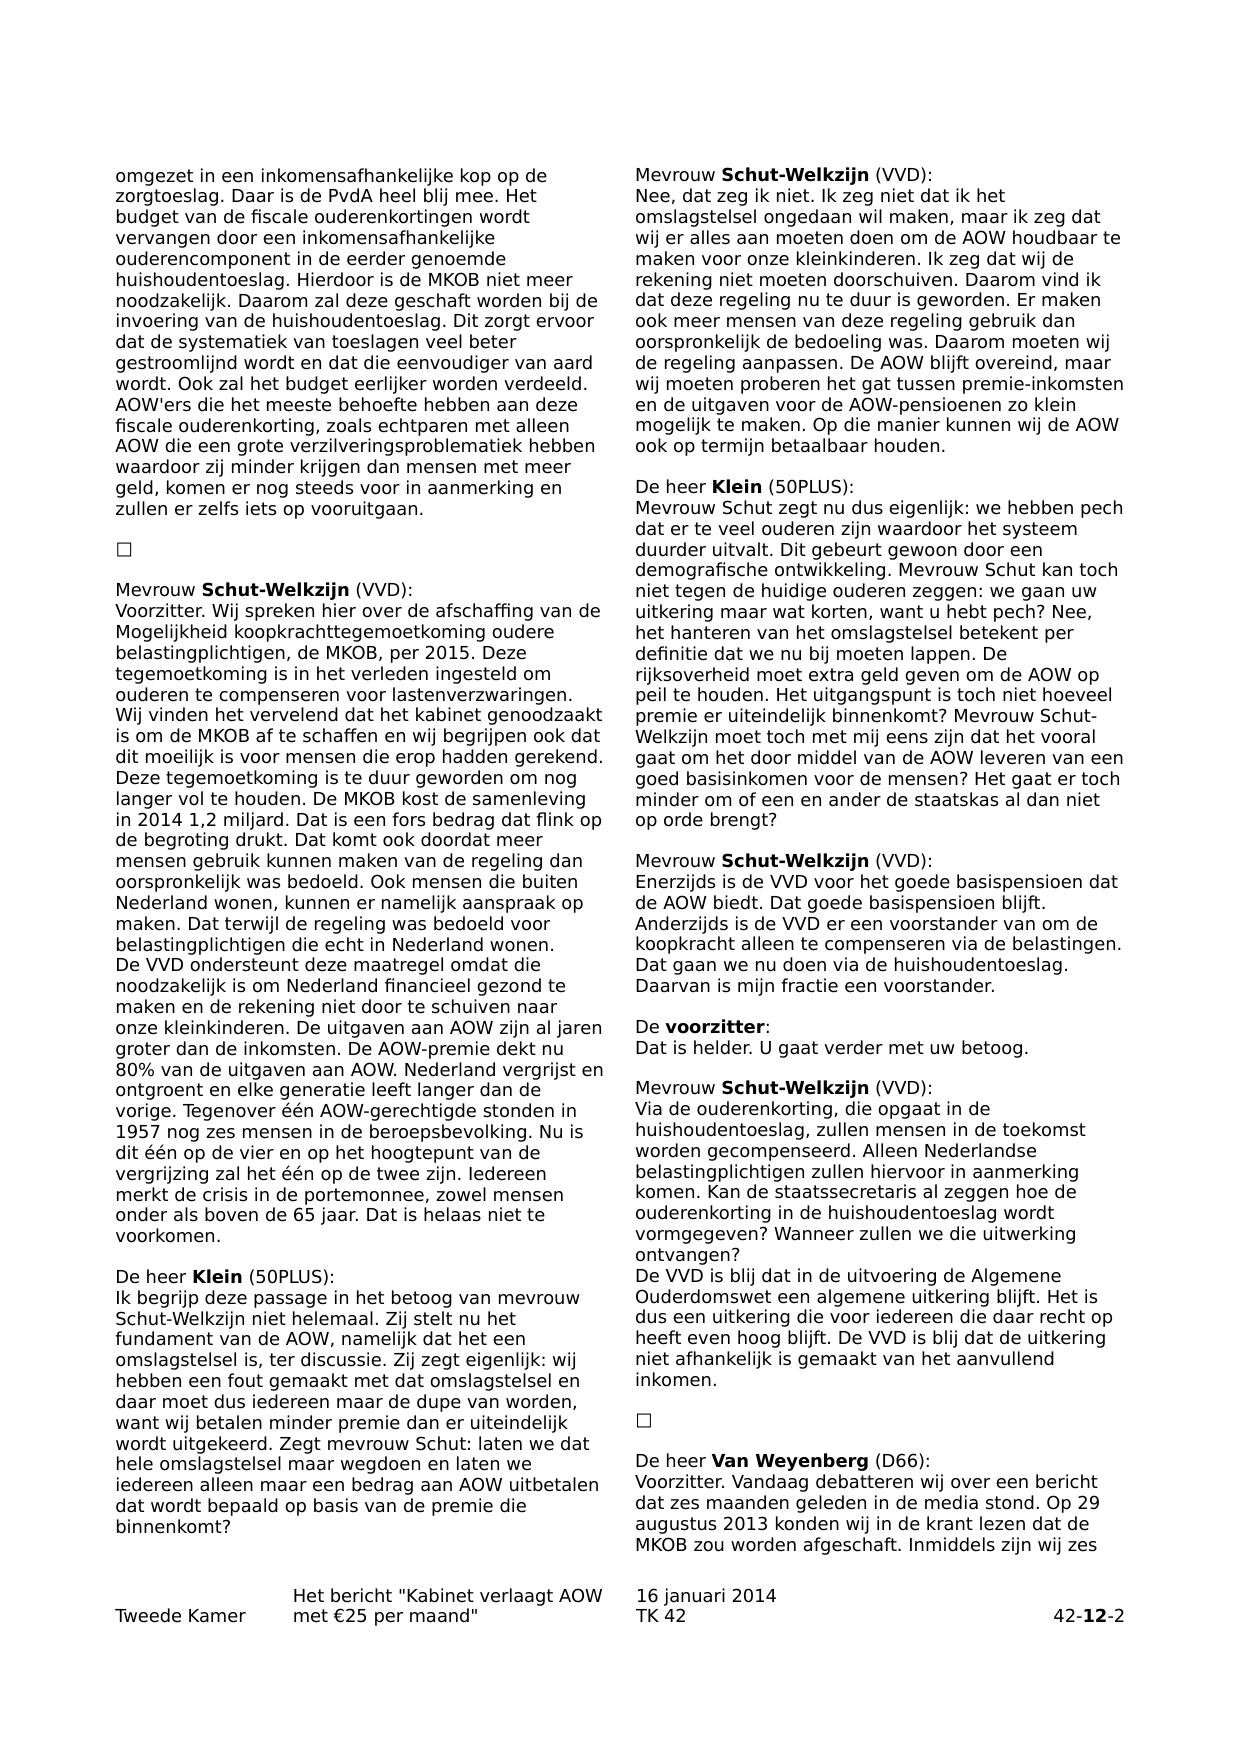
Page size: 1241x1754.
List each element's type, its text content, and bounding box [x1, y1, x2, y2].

text Deze tegemoetkoming is te duur geworden om nog langer vol te houden. De MKOB kost de samenleving in 2014 1,2 miljard. Dat is een fors bedrag dat flink op de begroting drukt. Dat komt ook doordat meer mensen gebruik kunnen maken van de regeling dan oorspronkelijk was bedoeld. Ook mensen die buiten Nederland wonen, kunnen er namelijk aanspraak op maken. Dat terwijl de regeling was bedoeld voor belastingplichtigen die echt in Nederland wonen. [115, 768, 605, 955]
text Mevrouw Schut-Welkzijn (VVD): [635, 1078, 1125, 1099]
text ⬜ [635, 1411, 1125, 1431]
text De voorzitter: [635, 1017, 1125, 1037]
text Ik begrijp deze passage in het betoog van mevrouw Schut-Welkzijn niet helemaal. Zij stelt nu het fundament van de AOW, namelijk dat het een omslagstelsel is, ter discussie. Zij zegt eigenlijk: wij hebben een fout gemaakt met dat omslagstelsel en daar moet dus iedereen maar de dupe van worden, want wij betalen minder premie dan er uiteindelijk wordt uitgekeerd. Zegt mevrouw Schut: laten we dat hele omslagstelsel maar wegdoen en laten we iedereen alleen maar een bedrag aan AOW uitbetalen dat wordt bepaald op basis van de premie die binnenkomt? [115, 1287, 605, 1537]
text Enerzijds is de VVD voor het goede basispensioen dat de AOW biedt. Dat goede basispensioen blijft. Anderzijds is de VVD er een voorstander van om de koopkracht alleen te compenseren via de belastingen. Dat gaan we nu doen via de huishoudentoeslag. Daarvan is mijn fractie een voorstander. [635, 872, 1125, 997]
text De heer Klein (50PLUS): [115, 1267, 605, 1287]
text Voorzitter. Vandaag debatteren wij over een bericht dat zes maanden geleden in de media stond. Op 29 augustus 2013 konden wij in de krant lezen dat de MKOB zou worden afgeschaft. Inmiddels zijn wij zes [635, 1472, 1125, 1555]
text ⬜ [115, 539, 605, 560]
text Dat is helder. U gaat verder met uw betoog. [635, 1037, 1125, 1058]
text Nee, dat zeg ik niet. Ik zeg niet dat ik het omslagstelsel ongedaan wil maken, maar ik zeg dat wij er alles aan moeten doen om de AOW houdbaar te maken voor onze kleinkinderen. Ik zeg dat wij de rekening niet moeten doorschuiven. Daarom vind ik dat deze regeling nu te duur is geworden. Er maken ook meer mensen van deze regeling gebruik dan oorspronkelijk de bedoeling was. Daarom moeten wij de regeling aanpassen. De AOW blijft overeind, maar wij moeten proberen het gat tussen premie-inkomsten en de uitgaven voor de AOW-pensioenen zo klein mogelijk te maken. Op die manier kunnen wij de AOW ook op termijn betaalbaar houden. [635, 186, 1125, 457]
text Via de ouderenkorting, die opgaat in de huishoudentoeslag, zullen mensen in de toekomst worden gecompenseerd. Alleen Nederlandse belastingplichtigen zullen hiervoor in aanmerking komen. Kan de staatssecretaris al zeggen hoe de ouderenkorting in de huishoudentoeslag wordt vormgegeven? Wanneer zullen we die uitwerking ontvangen? [635, 1099, 1125, 1266]
text Voorzitter. Wij spreken hier over de afschaffing van de Mogelijkheid koopkrachttegemoetkoming oudere belastingplichtigen, de MKOB, per 2015. Deze tegemoetkoming is in het verleden ingesteld om ouderen te compenseren voor lastenverzwaringen. Wij vinden het vervelend dat het kabinet genoodzaakt is om de MKOB af te schaffen en wij begrijpen ook dat dit moeilijk is voor mensen die erop hadden gerekend. [115, 601, 605, 768]
text De VVD ondersteunt deze maatregel omdat die noodzakelijk is om Nederland financieel gezond te maken en de rekening niet door te schuiven naar onze kleinkinderen. De uitgaven aan AOW zijn al jaren groter dan de inkomsten. De AOW-premie dekt nu 80% van de uitgaven aan AOW. Nederland vergrijst en ontgroent en elke generatie leeft langer dan de vorige. Tegenover één AOW-gerechtigde stonden in 1957 nog zes mensen in de beroepsbevolking. Nu is dit één op de vier en op het hoogtepunt van de vergrijzing zal het één op de twee zijn. Iedereen merkt de crisis in de portemonnee, zowel mensen onder als boven de 65 jaar. Dat is helaas niet te voorkomen. [115, 955, 605, 1247]
text Mevrouw Schut-Welkzijn (VVD): [635, 165, 1125, 186]
text De heer Klein (50PLUS): [635, 477, 1125, 498]
text omgezet in een inkomensafhankelijke kop op de zorgtoeslag. Daar is de PvdA heel blij mee. Het budget van de fiscale ouderenkortingen wordt vervangen door een inkomensafhankelijke ouderencomponent in de eerder genoemde huishoudentoeslag. Hierdoor is de MKOB niet meer noodzakelijk. Daarom zal deze geschaft worden bij de invoering van de huishoudentoeslag. Dit zorgt ervoor dat de systematiek van toeslagen veel beter gestroomlijnd wordt en dat die eenvoudiger van aard wordt. Ook zal het budget eerlijker worden verdeeld. AOW'ers die het meeste behoefte hebben aan deze fiscale ouderenkorting, zoals echtparen met alleen AOW die een grote verzilveringsproblematiek hebben waardoor zij minder krijgen dan mensen met meer geld, komen er nog steeds voor in aanmerking en zullen er zelfs iets op vooruitgaan. [115, 165, 605, 519]
text Mevrouw Schut-Welkzijn (VVD): [635, 851, 1125, 872]
text Mevrouw Schut-Welkzijn (VVD): [115, 580, 605, 601]
text Mevrouw Schut zegt nu dus eigenlijk: we hebben pech dat er te veel ouderen zijn waardoor het systeem duurder uitvalt. Dit gebeurt gewoon door een demografische ontwikkeling. Mevrouw Schut kan toch niet tegen de huidige ouderen zeggen: we gaan uw uitkering maar wat korten, want u hebt pech? Nee, het hanteren van het omslagstelsel betekent per definitie dat we nu bij moeten lappen. De rijksoverheid moet extra geld geven om de AOW op peil te houden. Het uitgangspunt is toch niet hoeveel premie er uiteindelijk binnenkomt? Mevrouw Schut-Welkzijn moet toch met mij eens zijn dat het vooral gaat om het door middel van de AOW leveren van een goed basisinkomen voor de mensen? Het gaat er toch minder om of een en ander de staatskas al dan niet op orde brengt? [635, 498, 1125, 831]
text De heer Van Weyenberg (D66): [635, 1451, 1125, 1472]
text De VVD is blij dat in de uitvoering de Algemene Ouderdomswet een algemene uitkering blijft. Het is dus een uitkering die voor iedereen die daar recht op heeft even hoog blijft. De VVD is blij dat de uitkering niet afhankelijk is gemaakt van het aanvullend inkomen. [635, 1266, 1125, 1391]
